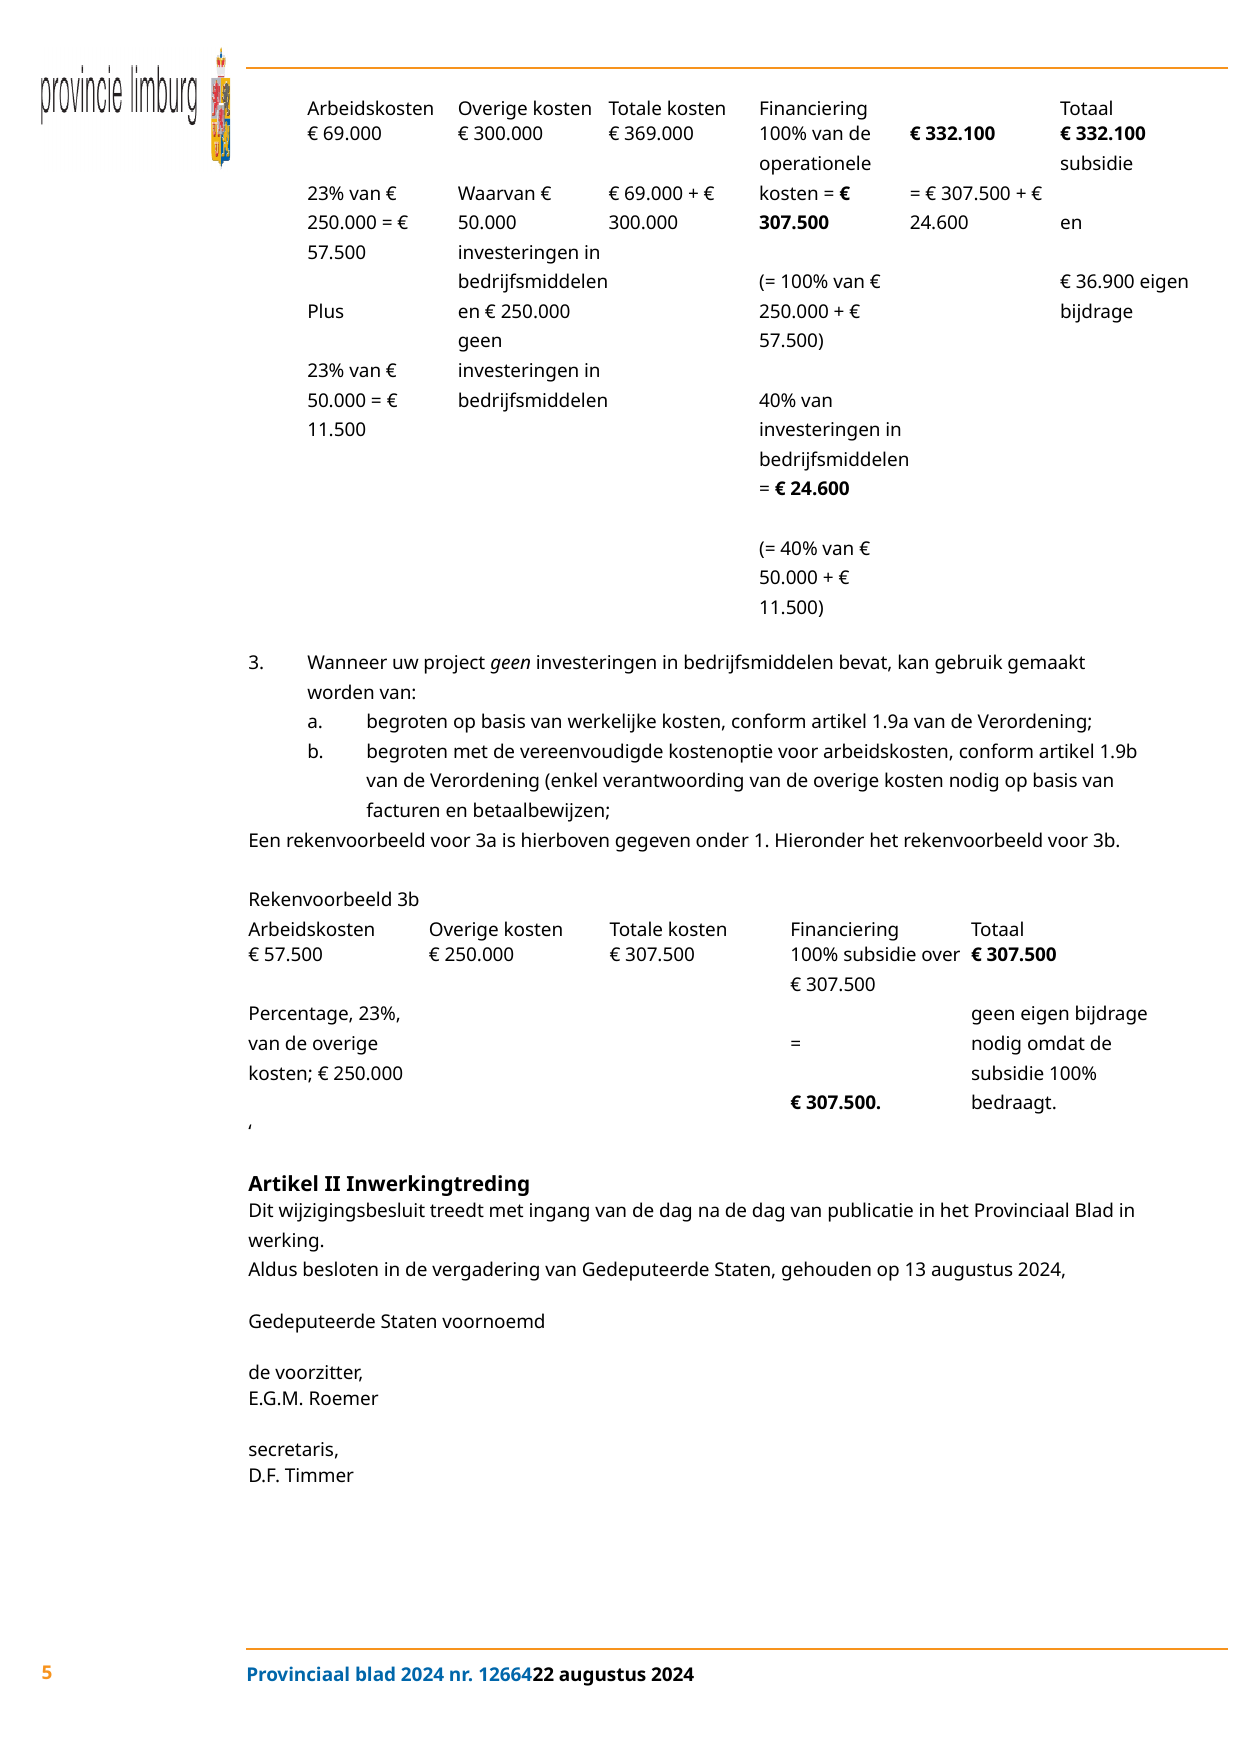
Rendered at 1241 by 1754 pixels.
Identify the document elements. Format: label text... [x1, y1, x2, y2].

text Artikel II Inwerkingtreding [248, 1169, 1152, 1197]
text Aldus besloten in de vergadering van Gedeputeerde Staten, gehouden op 13 augustus 2024, [248, 1256, 1152, 1282]
table_header Totale kosten [608, 95, 759, 121]
table_header Totale kosten [609, 916, 790, 941]
text Rekenvoorbeeld 3b [248, 886, 1152, 912]
text E.G.M. Roemer [248, 1385, 1152, 1411]
table_cell € 300.000 Waarvan € 50.000 investeringen in bedrijfsmiddelen en € 250.000 geen investeringen in bedrijfsmiddelen [458, 121, 608, 620]
table_cell € 307.500 geen eigen bijdrage nodig omdat de subsidie 100% bedraagt. [971, 941, 1152, 1115]
list begroten met de vereenvoudigde kostenoptie voor arbeidskosten, conform artikel 1.9b van de Verordening (enkel verantwoording van de overige kosten nodig op basis van facturen en betaalbewijzen; [307, 738, 1152, 823]
text Dit wijzigingsbesluit treedt met ingang van de dag na de dag van publicatie in het Provinciaal Blad in werking. [248, 1197, 1152, 1252]
table_cell € 250.000 [429, 941, 609, 1115]
table_cell € 57.500 Percentage, 23%, van de overige kosten; € 250.000 [248, 941, 429, 1115]
table_cell 100% van de operationele kosten = € 307.500 (= 100% van € 250.000 + € 57.500) 40% van investeringen in bedrijfsmiddelen = € 24.600 (= 40% van € 50.000 + € 11.500) [759, 121, 909, 620]
list Wanneer uw project geen investeringen in bedrijfsmiddelen bevat, kan gebruik gemaakt worden van: [248, 649, 1152, 705]
text ‘ [248, 1118, 1152, 1144]
text D.F. Timmer [248, 1462, 1152, 1488]
table_header Totaal [971, 916, 1152, 941]
table_cell 100% subsidie over € 307.500 = € 307.500. [790, 941, 971, 1115]
table_header Arbeidskosten [307, 95, 458, 121]
table_header [910, 95, 1060, 121]
table_header Arbeidskosten [248, 916, 429, 941]
table_header Financiering [790, 916, 971, 941]
table_header Overige kosten [429, 916, 609, 941]
text de voorzitter, [248, 1359, 1152, 1385]
table_cell € 369.000 € 69.000 + € 300.000 [608, 121, 759, 620]
list begroten op basis van werkelijke kosten, conform artikel 1.9a van de Verordening; [307, 708, 1152, 734]
text secretaris, [248, 1436, 1152, 1462]
table_header Totaal [1060, 95, 1211, 121]
table_cell € 332.100 subsidie en € 36.900 eigen bijdrage [1060, 121, 1211, 620]
table_cell € 69.000 23% van € 250.000 = € 57.500 Plus 23% van € 50.000 = € 11.500 [307, 121, 458, 620]
table_header Overige kosten [458, 95, 608, 121]
table_cell € 307.500 [609, 941, 790, 1115]
table_cell € 332.100 = € 307.500 + € 24.600 [910, 121, 1060, 620]
picture [41, 47, 231, 172]
table_header Financiering [759, 95, 909, 121]
text Gedeputeerde Staten voornoemd [248, 1308, 1152, 1333]
text Een rekenvoorbeeld voor 3a is hierboven gegeven onder 1. Hieronder het rekenvoorbeeld voor 3b. [248, 827, 1152, 853]
